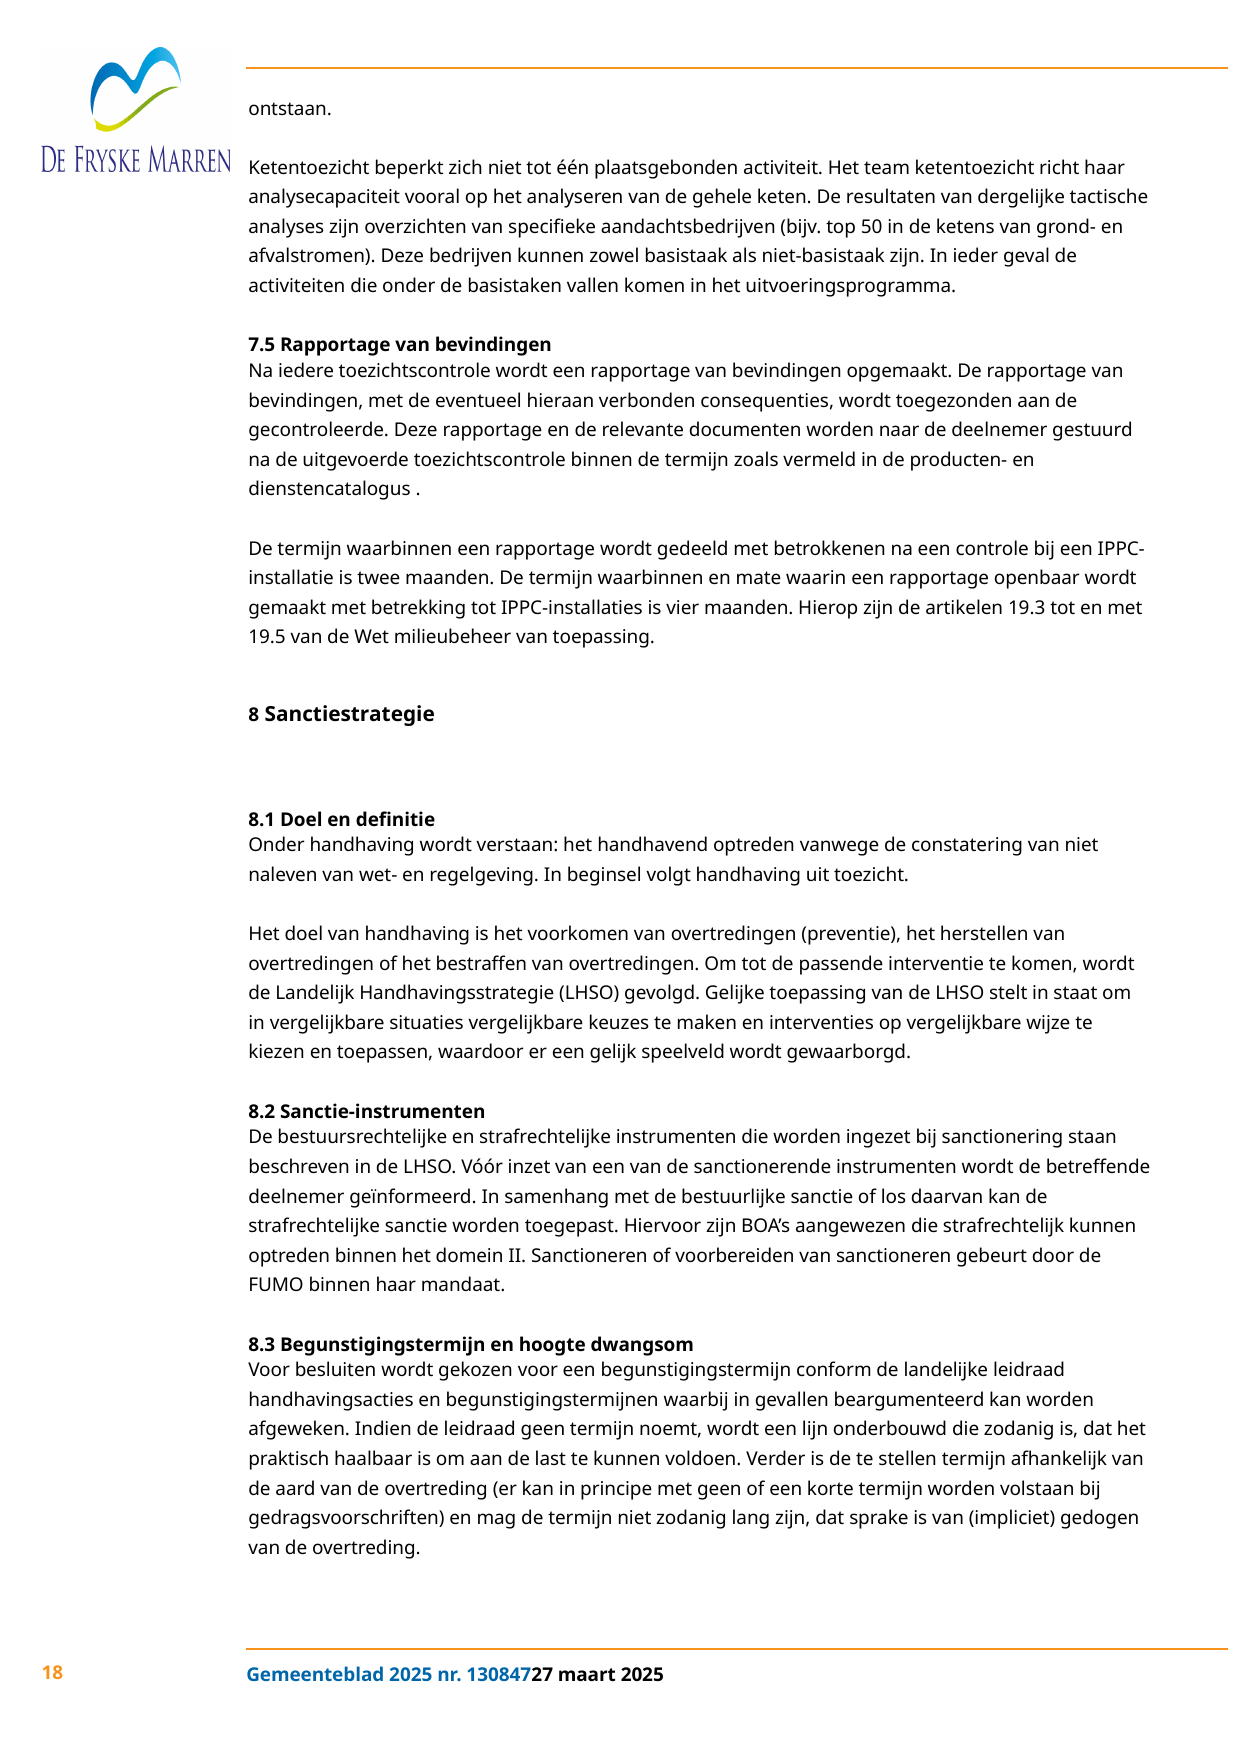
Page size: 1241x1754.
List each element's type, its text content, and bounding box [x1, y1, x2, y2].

text Voor besluiten wordt gekozen voor een begunstigingstermijn conform de landelijke leidraad handhavingsacties en begunstigingstermijnen waarbij in gevallen beargumenteerd kan worden afgeweken. Indien de leidraad geen termijn noemt, wordt een lijn onderbouwd die zodanig is, dat het praktisch haalbaar is om aan de last te kunnen voldoen. Verder is de te stellen termijn afhankelijk van de aard van de overtreding (er kan in principe met geen of een korte termijn worden volstaan bij gedragsvoorschriften) en mag de termijn niet zodanig lang zijn, dat sprake is van (impliciet) gedogen van de overtreding. [248, 1356, 1152, 1560]
text De termijn waarbinnen een rapportage wordt gedeeld met betrokkenen na een controle bij een IPPC-installatie is twee maanden. De termijn waarbinnen en mate waarin een rapportage openbaar wordt gemaakt met betrekking tot IPPC-installaties is vier maanden. Hierop zijn de artikelen 19.3 tot en met 19.5 van de Wet milieubeheer van toepassing. [248, 535, 1152, 649]
text ontstaan. [248, 95, 1152, 121]
text Na iedere toezichtscontrole wordt een rapportage van bevindingen opgemaakt. De rapportage van bevindingen, met de eventueel hieraan verbonden consequenties, wordt toegezonden aan de gecontroleerde. Deze rapportage en de relevante documenten worden naar de deelnemer gestuurd na de uitgevoerde toezichtscontrole binnen de termijn zoals vermeld in de producten- en dienstencatalogus . [248, 357, 1152, 501]
text 8.1 Doel en definitie [248, 806, 1152, 832]
text 8.3 Begunstigingstermijn en hoogte dwangsom [248, 1331, 1152, 1356]
text Ketentoezicht beperkt zich niet tot één plaatsgebonden activiteit. Het team ketentoezicht richt haar analysecapaciteit vooral op het analyseren van de gehele keten. De resultaten van dergelijke tactische analyses zijn overzichten van specifieke aandachtsbedrijven (bijv. top 50 in de ketens van grond- en afvalstromen). Deze bedrijven kunnen zowel basistaak als niet-basistaak zijn. In ieder geval de activiteiten die onder de basistaken vallen komen in het uitvoeringsprogramma. [248, 154, 1152, 298]
text 8 Sanctiestrategie [248, 699, 1152, 727]
text Het doel van handhaving is het voorkomen van overtredingen (preventie), het herstellen van overtredingen of het bestraffen van overtredingen. Om tot de passende interventie te komen, wordt de Landelijk Handhavingsstrategie (LHSO) gevolgd. Gelijke toepassing van de LHSO stelt in staat om in vergelijkbare situaties vergelijkbare keuzes te maken en interventies op vergelijkbare wijze te kiezen en toepassen, waardoor er een gelijk speelveld wordt gewaarborgd. [248, 920, 1152, 1064]
text De bestuursrechtelijke en strafrechtelijke instrumenten die worden ingezet bij sanctionering staan beschreven in de LHSO. Vóór inzet van een van de sanctionerende instrumenten wordt de betreffende deelnemer geïnformeerd. In samenhang met de bestuurlijke sanctie of los daarvan kan de strafrechtelijke sanctie worden toegepast. Hiervoor zijn BOA’s aangewezen die strafrechtelijk kunnen optreden binnen het domein II. Sanctioneren of voorbereiden van sanctioneren gebeurt door de FUMO binnen haar mandaat. [248, 1124, 1152, 1297]
text 7.5 Rapportage van bevindingen [248, 331, 1152, 357]
text 8.2 Sanctie-instrumenten [248, 1098, 1152, 1124]
picture [41, 47, 231, 172]
text Onder handhaving wordt verstaan: het handhavend optreden vanwege de constatering van niet naleven van wet- en regelgeving. In beginsel volgt handhaving uit toezicht. [248, 832, 1152, 887]
